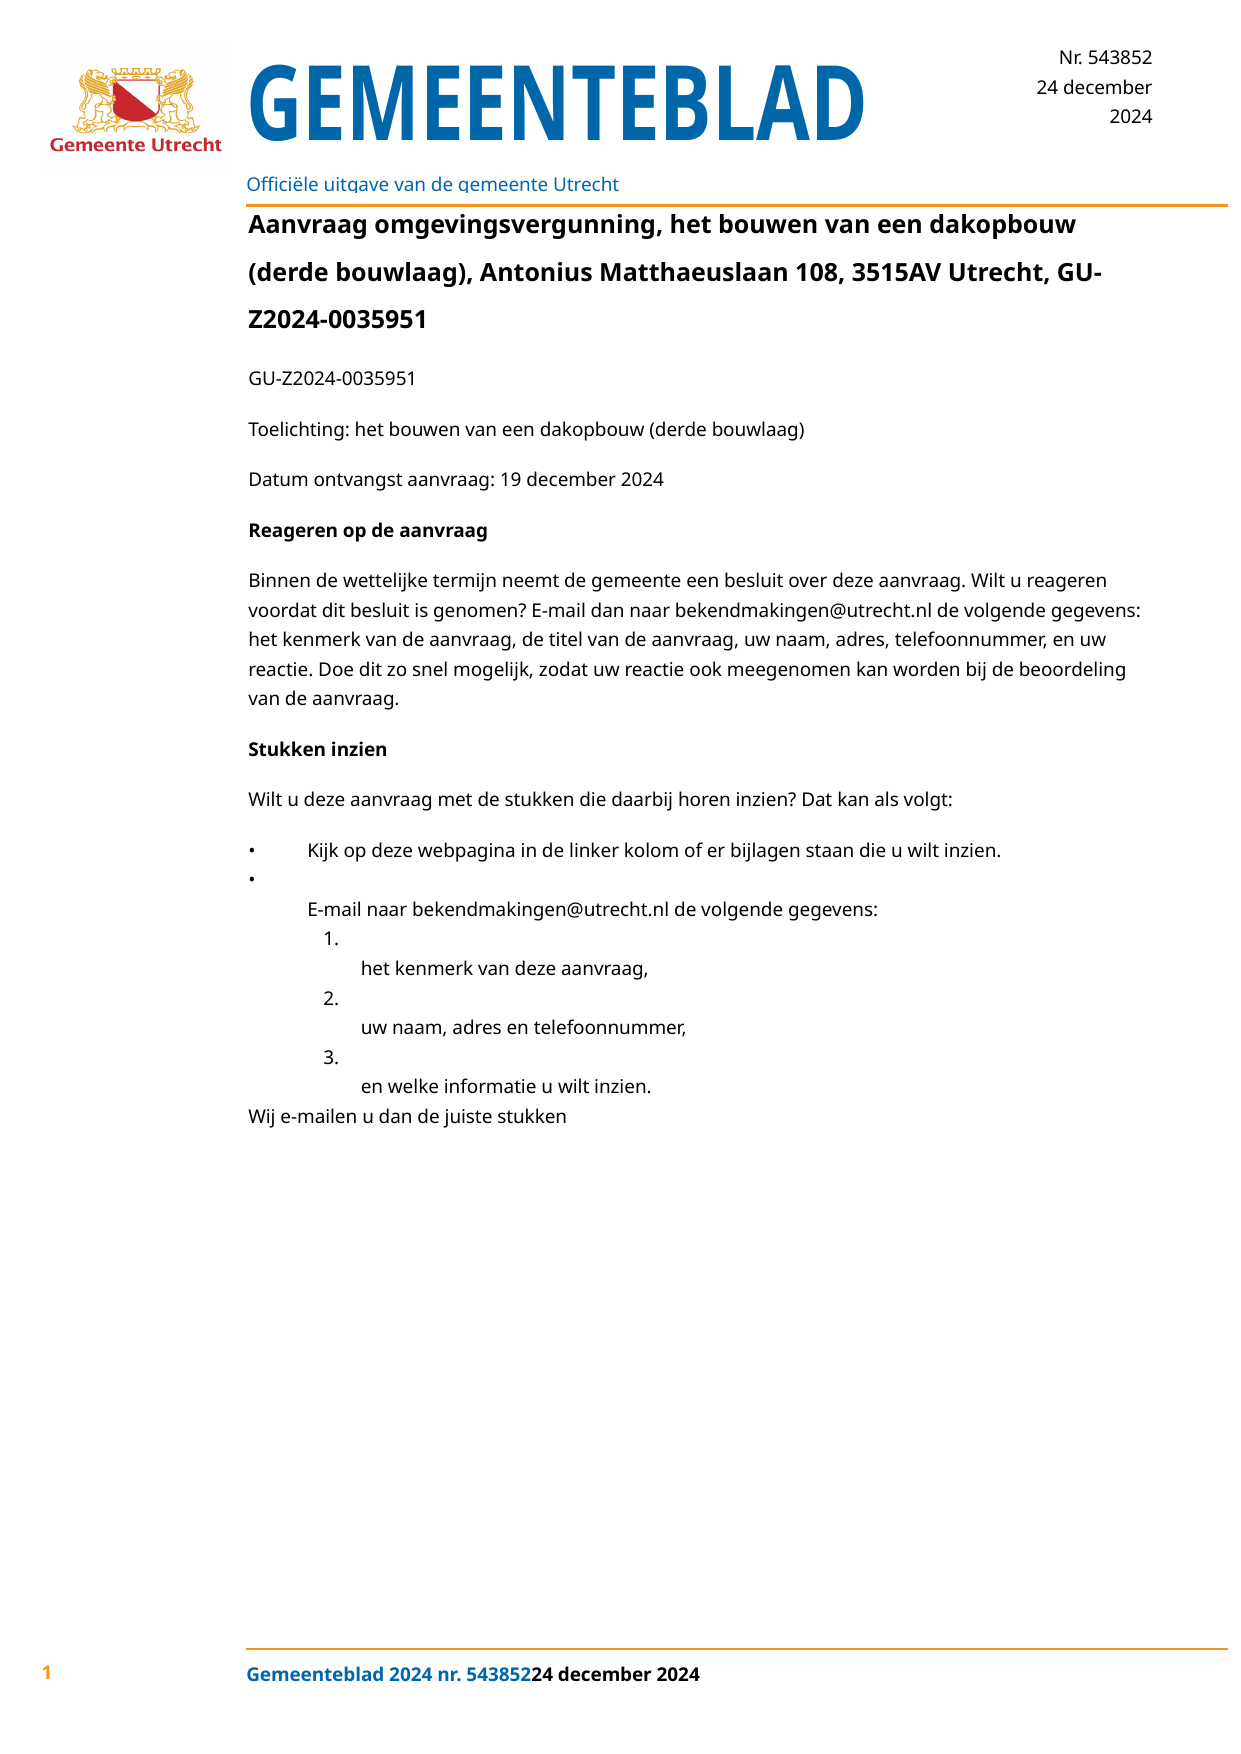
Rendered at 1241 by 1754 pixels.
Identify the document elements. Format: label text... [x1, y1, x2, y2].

text Wij e-mailen u dan de juiste stukken [248, 1103, 1152, 1129]
list E-mail naar bekendmakingen@utrecht.nl de volgende gegevens: [248, 896, 1152, 922]
text Wilt u deze aanvraag met de stukken die daarbij horen inzien? Dat kan als volgt: [248, 786, 1152, 812]
text Reageren op de aanvraag [248, 517, 1152, 542]
text Binnen de wettelijke termijn neemt de gemeente een besluit over deze aanvraag. Wilt u reageren voordat dit besluit is genomen? E-mail dan naar bekendmakingen@utrecht.nl de volgende gegevens: het kenmerk van de aanvraag, de titel van de aanvraag, uw naam, adres, telefoonnummer, en uw reactie. Doe dit zo snel mogelijk, zodat uw reactie ook meegenomen kan worden bij de beoordeling van de aanvraag. [248, 567, 1152, 711]
text Toelichting: het bouwen van een dakopbouw (derde bouwlaag) [248, 416, 1152, 442]
text Aanvraag omgevingsvergunning, het bouwen van een dakopbouw (derde bouwlaag), Antonius Matthaeuslaan 108, 3515AV Utrecht, GU-Z2024-0035951 [248, 207, 1152, 336]
text Stukken inzien [248, 736, 1152, 762]
picture [41, 47, 231, 172]
list uw naam, adres en telefoonnummer, [323, 1014, 1152, 1040]
list en welke informatie u wilt inzien. [323, 1073, 1152, 1099]
text Datum ontvangst aanvraag: 19 december 2024 [248, 466, 1152, 492]
list Kijk op deze webpagina in de linker kolom of er bijlagen staan die u wilt inzien. [248, 837, 1152, 862]
text GU-Z2024-0035951 [248, 366, 1152, 391]
list het kenmerk van deze aanvraag, [323, 955, 1152, 981]
